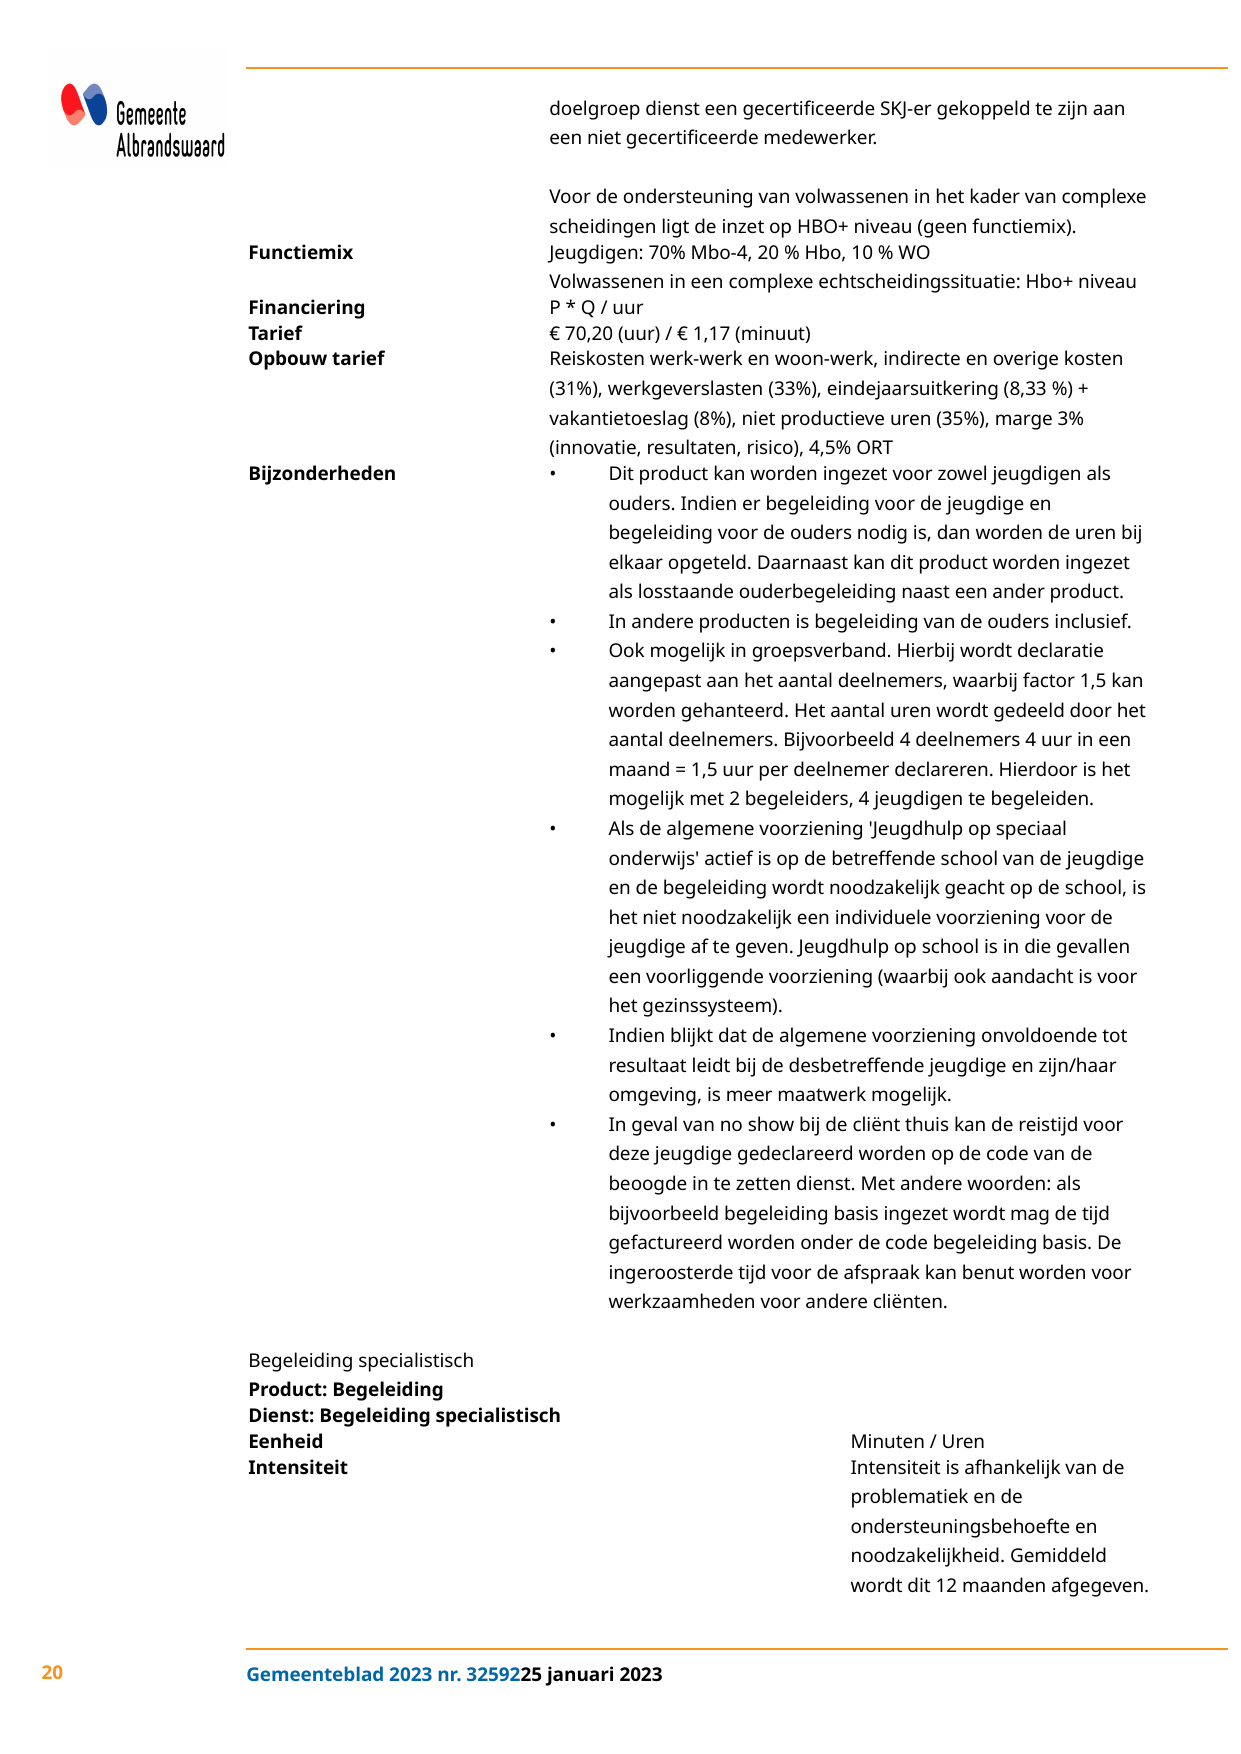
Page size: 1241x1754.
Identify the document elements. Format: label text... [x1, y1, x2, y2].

table_cell Financiering [248, 294, 549, 320]
table_cell Intensiteit is afhankelijk van de problematiek en de ondersteuningsbehoefte en noodzakelijkheid. Gemiddeld wordt dit 12 maanden afgegeven. [850, 1454, 1152, 1598]
picture [41, 47, 231, 172]
table_cell Intensiteit [248, 1454, 850, 1598]
table_cell Functiemix [248, 239, 549, 294]
table_header Product: Begeleiding [248, 1377, 1152, 1402]
table_cell Eenheid [248, 1428, 850, 1454]
text Begeleiding specialistisch [248, 1347, 1152, 1373]
table_cell Bijzonderheden [248, 460, 549, 1314]
table_cell Tarief [248, 320, 549, 346]
table_cell Reiskosten werk-werk en woon-werk, indirecte en overige kosten (31%), werkgeverslasten (33%), eindejaarsuitkering (8,33 %) + vakantietoeslag (8%), niet productieve uren (35%), marge 3% (innovatie, resultaten, risico), 4,5% ORT [549, 346, 1152, 460]
table_cell Dienst: Begeleiding specialistisch [248, 1403, 1152, 1428]
table_cell [248, 95, 549, 239]
table_cell Minuten / Uren [850, 1428, 1152, 1454]
table_cell Opbouw tarief [248, 346, 549, 460]
table_cell P * Q / uur [549, 294, 1152, 320]
table_cell Jeugdigen: 70% Mbo-4, 20 % Hbo, 10 % WO Volwassenen in een complexe echtscheidingssituatie: Hbo+ niveau [549, 239, 1152, 294]
table_cell doelgroep dienst een gecertificeerde SKJ-er gekoppeld te zijn aan een niet gecertificeerde medewerker. Voor de ondersteuning van volwassenen in het kader van complexe scheidingen ligt de inzet op HBO+ niveau (geen functiemix). [549, 95, 1152, 239]
table_cell Dit product kan worden ingezet voor zowel jeugdigen als ouders. Indien er begeleiding voor de jeugdige en begeleiding voor de ouders nodig is, dan worden de uren bij elkaar opgeteld. Daarnaast kan dit product worden ingezet als losstaande ouderbegeleiding naast een ander product. In andere producten is begeleiding van de ouders inclusief. Ook mogelijk in groepsverband. Hierbij wordt declaratie aangepast aan het aantal deelnemers, waarbij factor 1,5 kan worden gehanteerd. Het aantal uren wordt gedeeld door het aantal deelnemers. Bijvoorbeeld 4 deelnemers 4 uur in een maand = 1,5 uur per deelnemer declareren. Hierdoor is het mogelijk met 2 begeleiders, 4 jeugdigen te begeleiden. Als de algemene voorziening 'Jeugdhulp op speciaal onderwijs' actief is op de betreffende school van de jeugdige en de begeleiding wordt noodzakelijk geacht op de school, is het niet noodzakelijk een individuele voorziening voor de jeugdige af te geven. Jeugdhulp op school is in die gevallen een voorliggende voorziening (waarbij ook aandacht is voor het gezinssysteem). Indien blijkt dat de algemene voorziening onvoldoende tot resultaat leidt bij de desbetreffende jeugdige en zijn/haar omgeving, is meer maatwerk mogelijk. In geval van no show bij de cliënt thuis kan de reistijd voor deze jeugdige gedeclareerd worden op de code van de beoogde in te zetten dienst. Met andere woorden: als bijvoorbeeld begeleiding basis ingezet wordt mag de tijd gefactureerd worden onder de code begeleiding basis. De ingeroosterde tijd voor de afspraak kan benut worden voor werkzaamheden voor andere cliënten. [549, 460, 1152, 1314]
table_cell € 70,20 (uur) / € 1,17 (minuut) [549, 320, 1152, 346]
